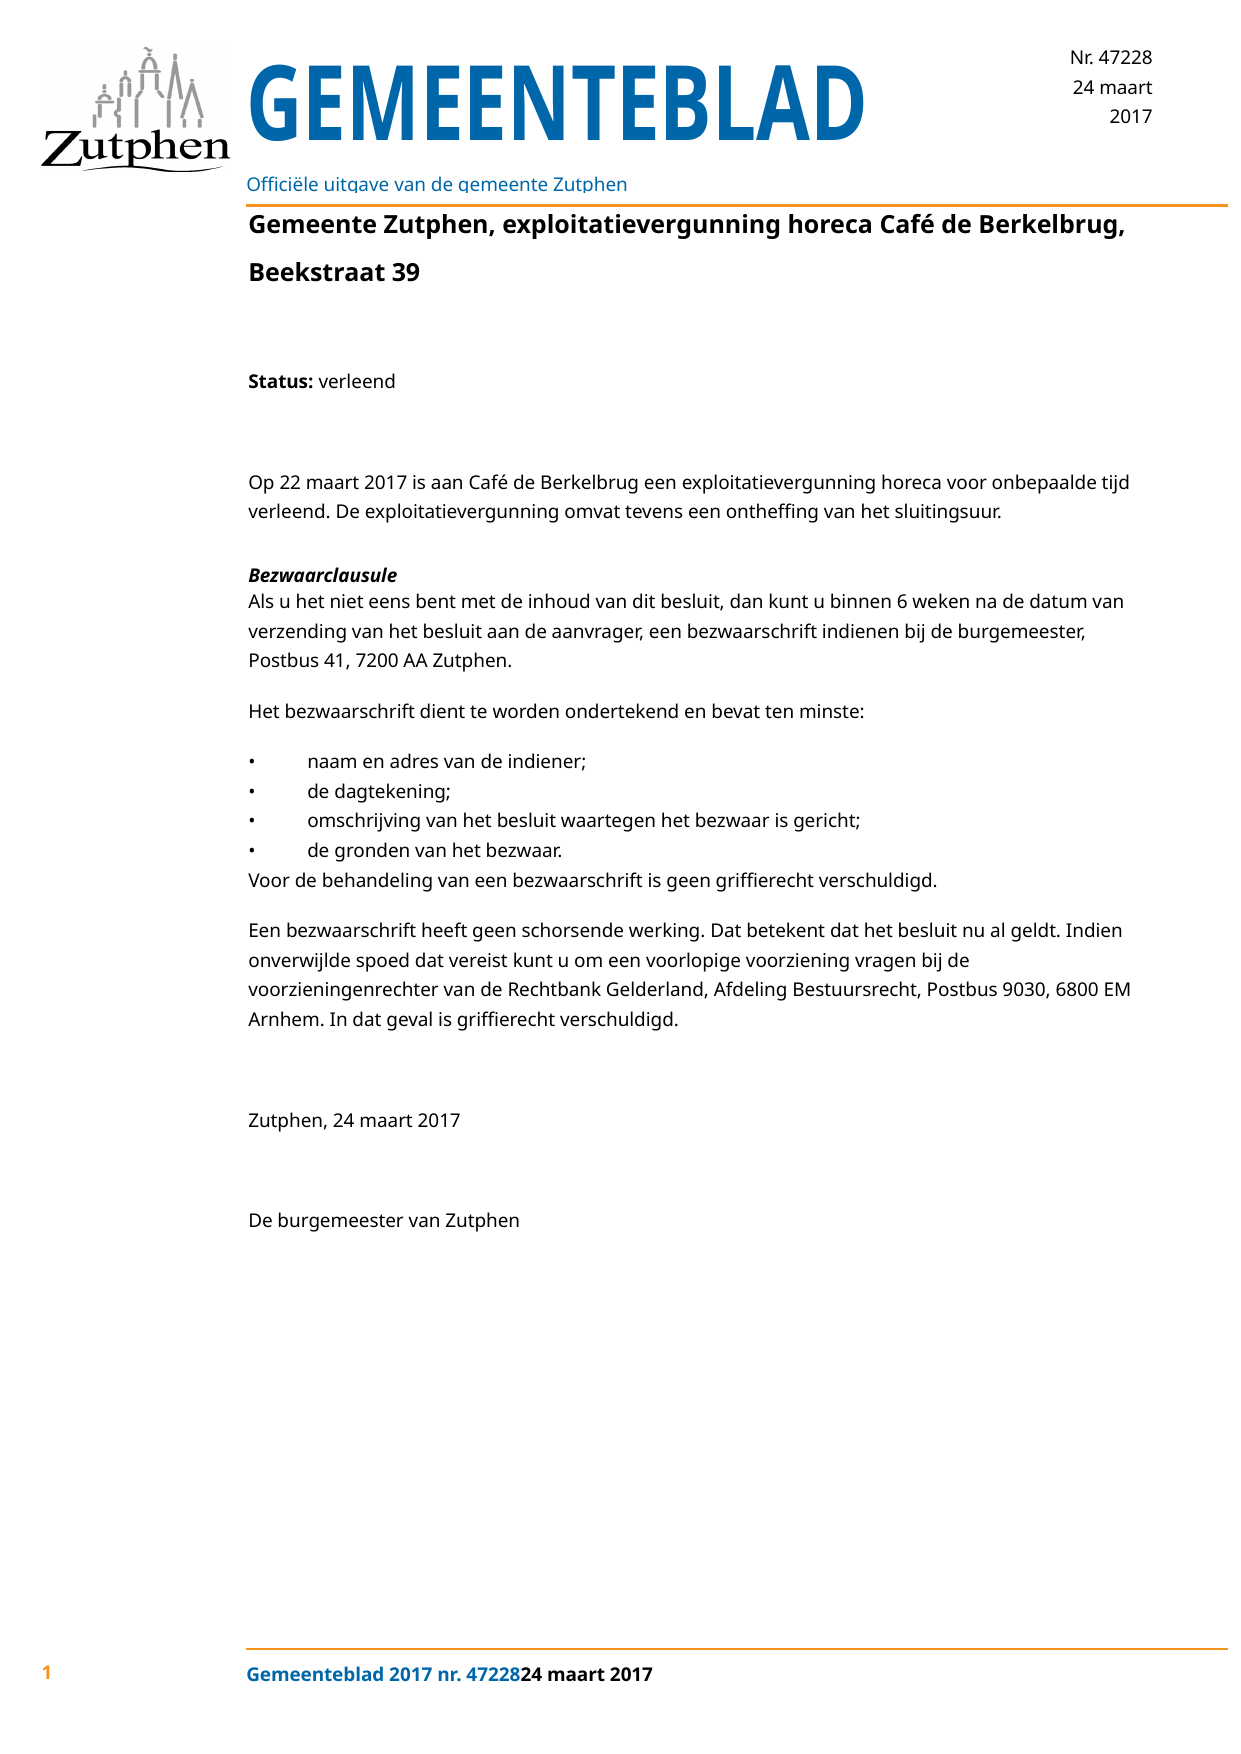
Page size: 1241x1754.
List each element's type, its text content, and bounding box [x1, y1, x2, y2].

text Zutphen, 24 maart 2017 [248, 1107, 1152, 1132]
text Als u het niet eens bent met de inhoud van dit besluit, dan kunt u binnen 6 weken na de datum van verzending van het besluit aan de aanvrager, een bezwaarschrift indienen bij de burgemeester, Postbus 41, 7200 AA Zutphen. [248, 588, 1152, 673]
text De burgemeester van Zutphen [248, 1208, 1152, 1233]
list naam en adres van de indiener; [248, 748, 1152, 774]
picture [41, 47, 231, 172]
list de dagtekening; [248, 778, 1152, 804]
text Op 22 maart 2017 is aan Café de Berkelbrug een exploitatievergunning horeca voor onbepaalde tijd verleend. De exploitatievergunning omvat tevens een ontheffing van het sluitingsuur. [248, 469, 1152, 524]
list de gronden van het bezwaar. [248, 837, 1152, 863]
text Status: verleend [248, 368, 1152, 394]
text Gemeente Zutphen, exploitatievergunning horeca Café de Berkelbrug, Beekstraat 39 [248, 207, 1152, 288]
text Voor de behandeling van een bezwaarschrift is geen griffierecht verschuldigd. [248, 867, 1152, 892]
text Het bezwaarschrift dient te worden ondertekend en bevat ten minste: [248, 698, 1152, 724]
text Bezwaarclausule [248, 563, 1152, 588]
list omschrijving van het besluit waartegen het bezwaar is gericht; [248, 808, 1152, 833]
text Een bezwaarschrift heeft geen schorsende werking. Dat betekent dat het besluit nu al geldt. Indien onverwijlde spoed dat vereist kunt u om een voorlopige voorziening vragen bij de voorzieningenrechter van de Rechtbank Gelderland, Afdeling Bestuursrecht, Postbus 9030, 6800 EM Arnhem. In dat geval is griffierecht verschuldigd. [248, 917, 1152, 1032]
